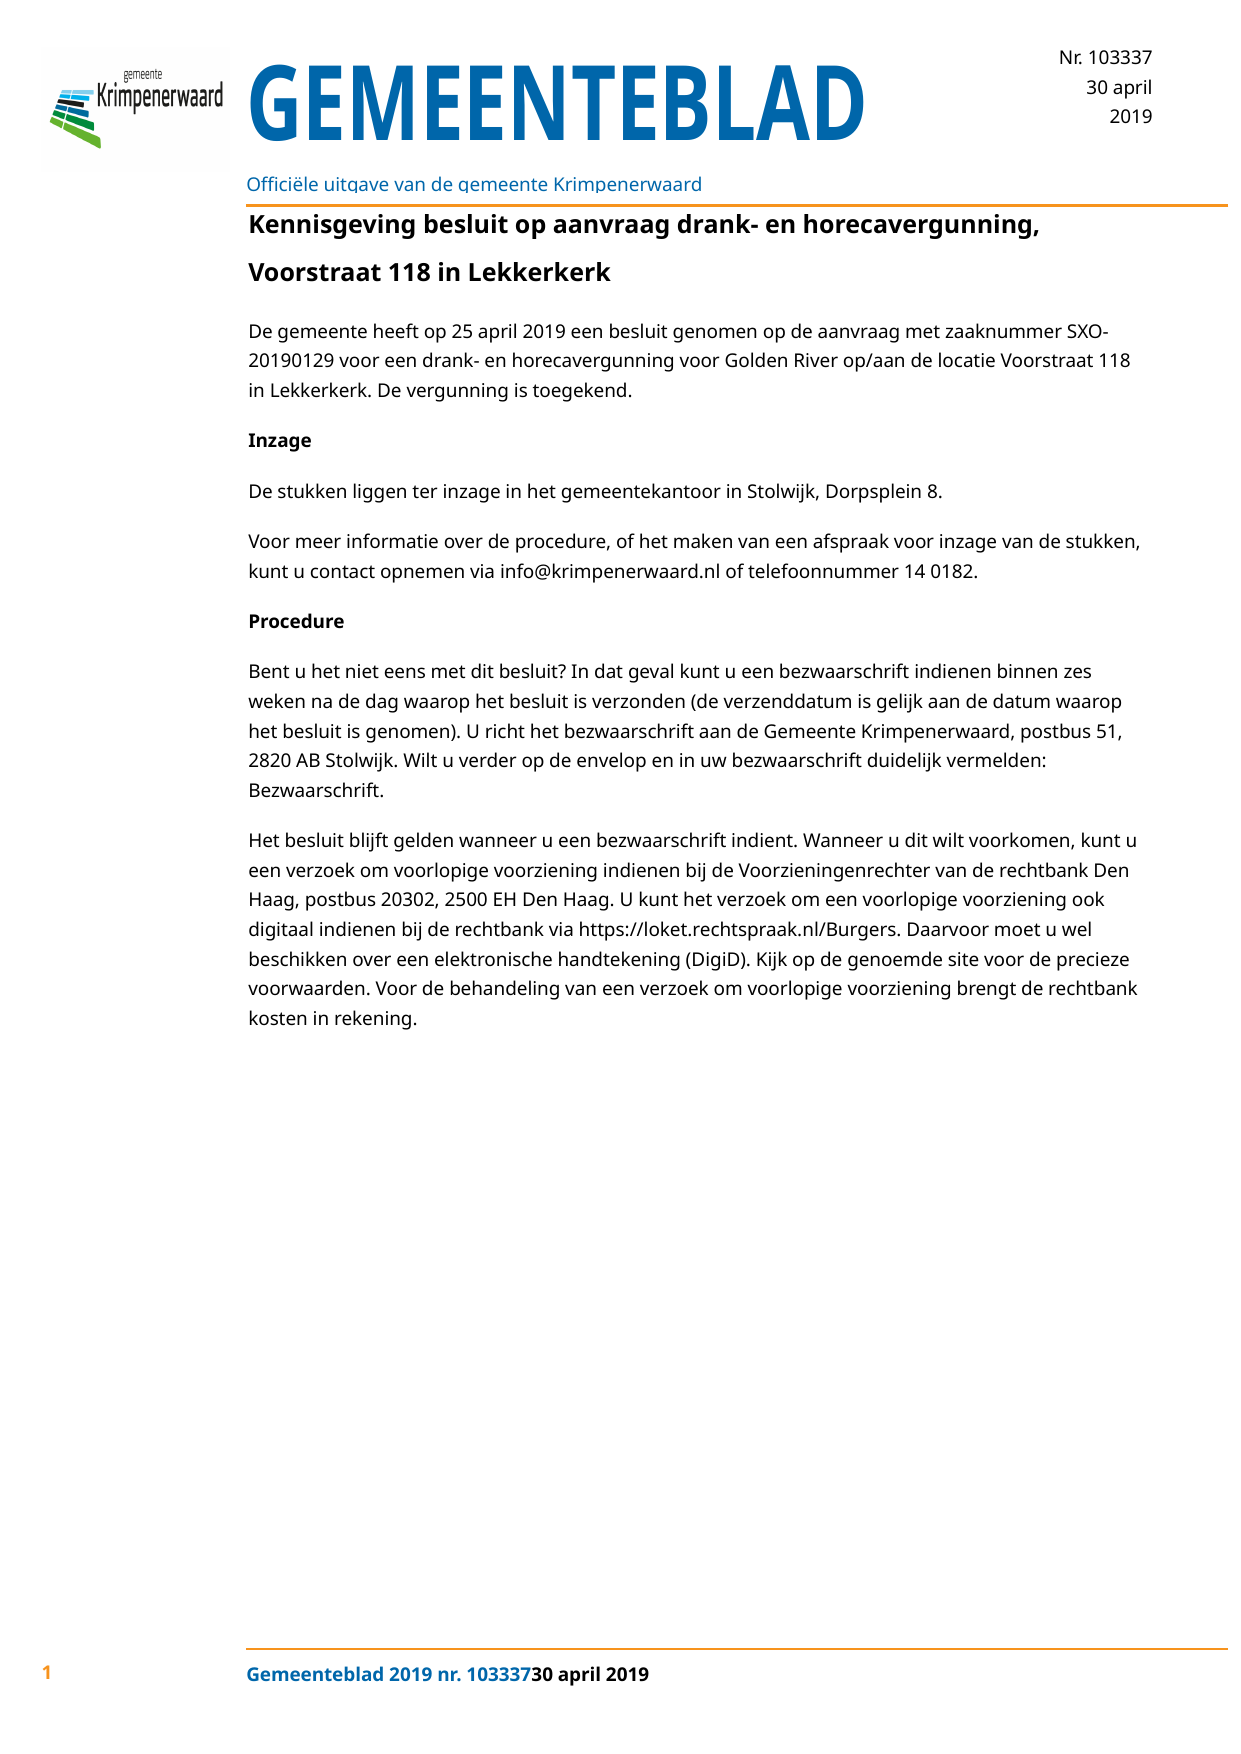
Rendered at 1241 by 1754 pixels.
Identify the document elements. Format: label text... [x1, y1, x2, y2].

text Inzage [248, 427, 1152, 453]
text Kennisgeving besluit op aanvraag drank- en horecavergunning, Voorstraat 118 in Lekkerkerk [248, 207, 1152, 288]
text Bent u het niet eens met dit besluit? In dat geval kunt u een bezwaarschrift indienen binnen zes weken na de dag waarop het besluit is verzonden (de verzenddatum is gelijk aan de datum waarop het besluit is genomen). U richt het bezwaarschrift aan de Gemeente Krimpenerwaard, postbus 51, 2820 AB Stolwijk. Wilt u verder op de envelop en in uw bezwaarschrift duidelijk vermelden: Bezwaarschrift. [248, 659, 1152, 803]
picture [41, 47, 231, 172]
text De stukken liggen ter inzage in het gemeentekantoor in Stolwijk, Dorpsplein 8. [248, 478, 1152, 504]
text De gemeente heeft op 25 april 2019 een besluit genomen op de aanvraag met zaaknummer SXO-20190129 voor een drank- en horecavergunning voor Golden River op/aan de locatie Voorstraat 118 in Lekkerkerk. De vergunning is toegekend. [248, 318, 1152, 403]
text Voor meer informatie over de procedure, of het maken van een afspraak voor inzage van de stukken, kunt u contact opnemen via info@krimpenerwaard.nl of telefoonnummer 14 0182. [248, 528, 1152, 584]
text Procedure [248, 608, 1152, 634]
text Het besluit blijft gelden wanneer u een bezwaarschrift indient. Wanneer u dit wilt voorkomen, kunt u een verzoek om voorlopige voorziening indienen bij de Voorzieningenrechter van de rechtbank Den Haag, postbus 20302, 2500 EH Den Haag. U kunt het verzoek om een voorlopige voorziening ook digitaal indienen bij de rechtbank via https://loket.rechtspraak.nl/Burgers. Daarvoor moet u wel beschikken over een elektronische handtekening (DigiD). Kijk op de genoemde site voor de precieze voorwaarden. Voor de behandeling van een verzoek om voorlopige voorziening brengt de rechtbank kosten in rekening. [248, 827, 1152, 1031]
